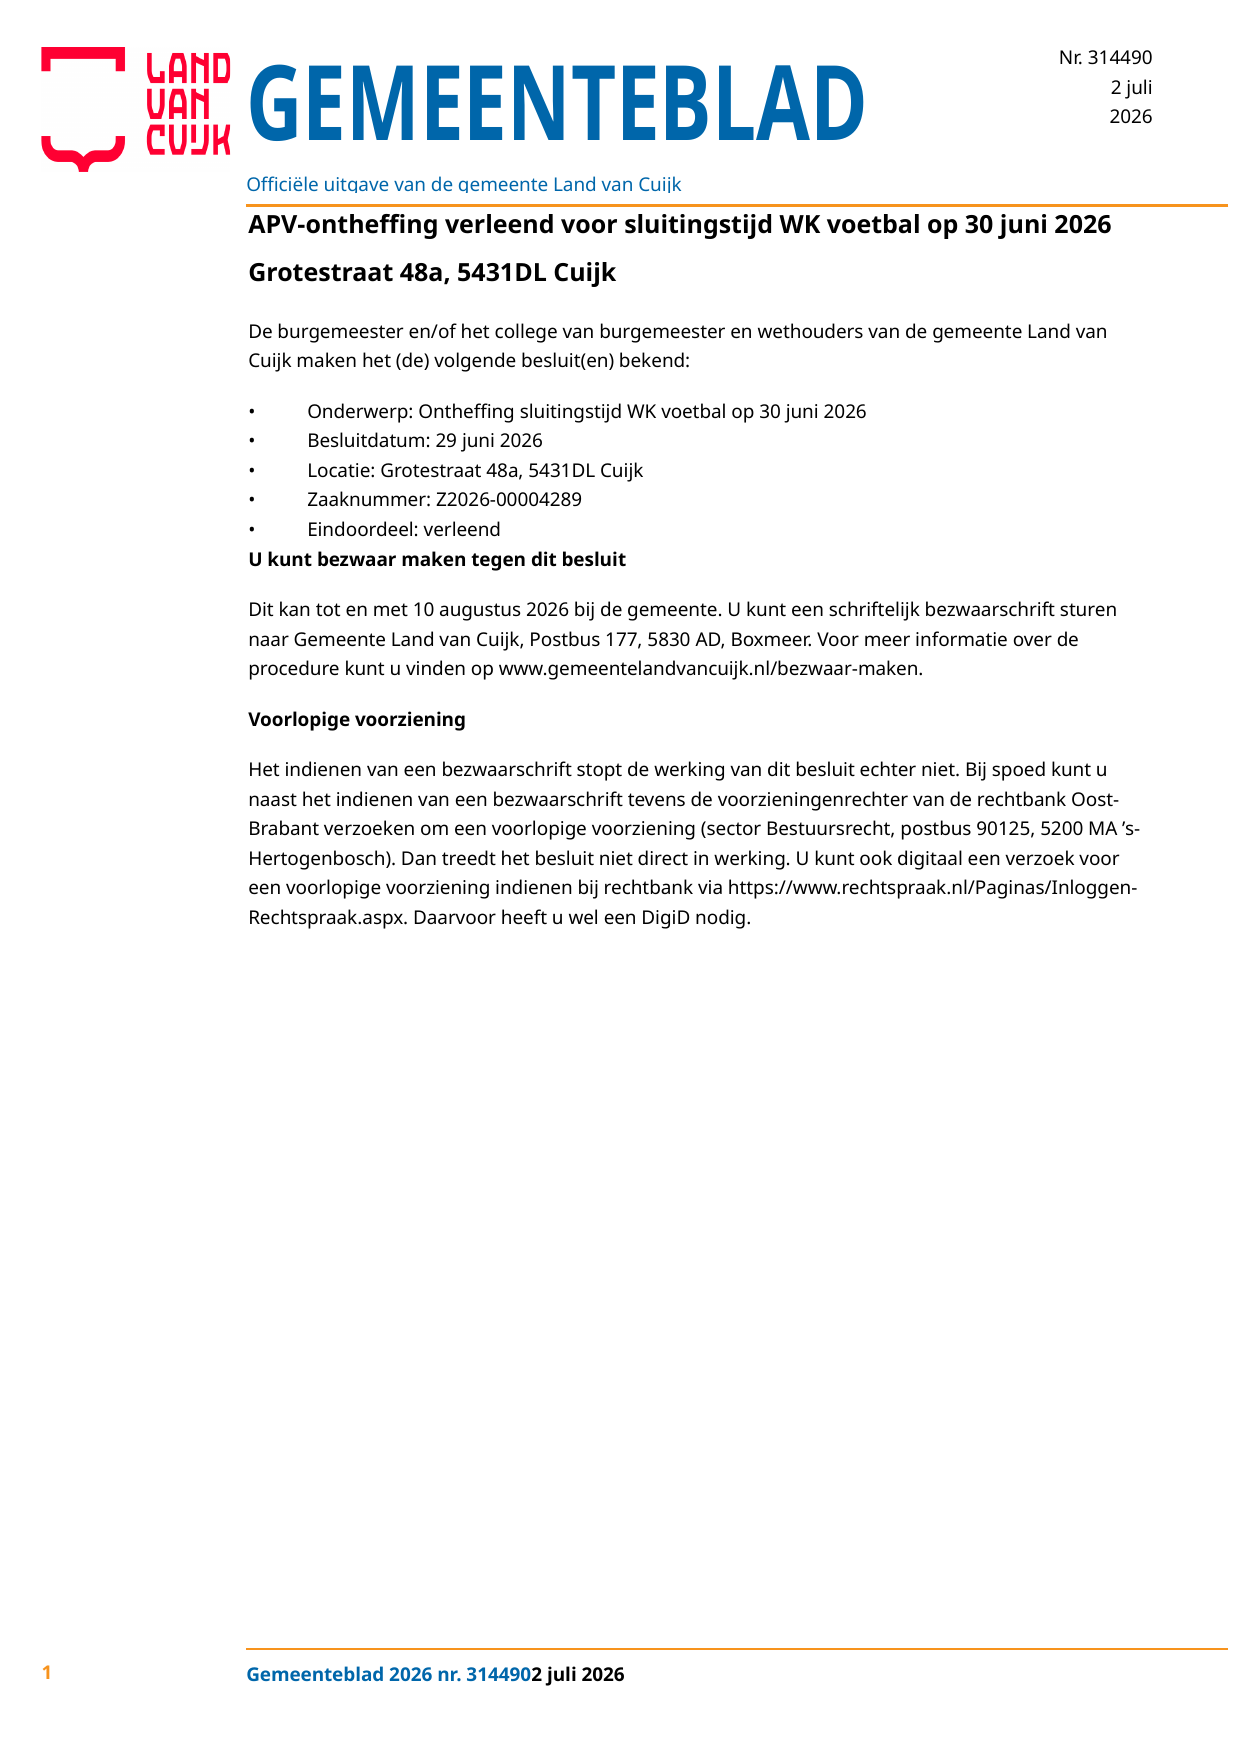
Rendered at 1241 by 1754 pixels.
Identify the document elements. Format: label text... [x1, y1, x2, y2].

text De burgemeester en/of het college van burgemeester en wethouders van de gemeente Land van Cuijk maken het (de) volgende besluit(en) bekend: [248, 318, 1152, 373]
text Het indienen van een bezwaarschrift stopt de werking van dit besluit echter niet. Bij spoed kunt u naast het indienen van een bezwaarschrift tevens de voorzieningenrechter van de rechtbank Oost-Brabant verzoeken om een voorlopige voorziening (sector Bestuursrecht, postbus 90125, 5200 MA ’s-Hertogenbosch). Dan treedt het besluit niet direct in werking. U kunt ook digitaal een verzoek voor een voorlopige voorziening indienen bij rechtbank via https://www.rechtspraak.nl/Paginas/Inloggen-Rechtspraak.aspx. Daarvoor heeft u wel een DigiD nodig. [248, 756, 1152, 930]
text Dit kan tot en met 10 augustus 2026 bij de gemeente. U kunt een schriftelijk bezwaarschrift sturen naar Gemeente Land van Cuijk, Postbus 177, 5830 AD, Boxmeer. Voor meer informatie over de procedure kunt u vinden op www.gemeentelandvancuijk.nl/bezwaar-maken. [248, 596, 1152, 681]
text Voorlopige voorziening [248, 706, 1152, 732]
text U kunt bezwaar maken tegen dit besluit [248, 546, 1152, 572]
list Eindoordeel: verleend [248, 516, 1152, 542]
picture [41, 47, 231, 172]
list Onderwerp: Ontheffing sluitingstijd WK voetbal op 30 juni 2026 [248, 398, 1152, 424]
list Zaaknummer: Z2026-00004289 [248, 487, 1152, 512]
list Besluitdatum: 29 juni 2026 [248, 427, 1152, 453]
text APV-ontheffing verleend voor sluitingstijd WK voetbal op 30 juni 2026 Grotestraat 48a, 5431DL Cuijk [248, 207, 1152, 288]
list Locatie: Grotestraat 48a, 5431DL Cuijk [248, 457, 1152, 483]
